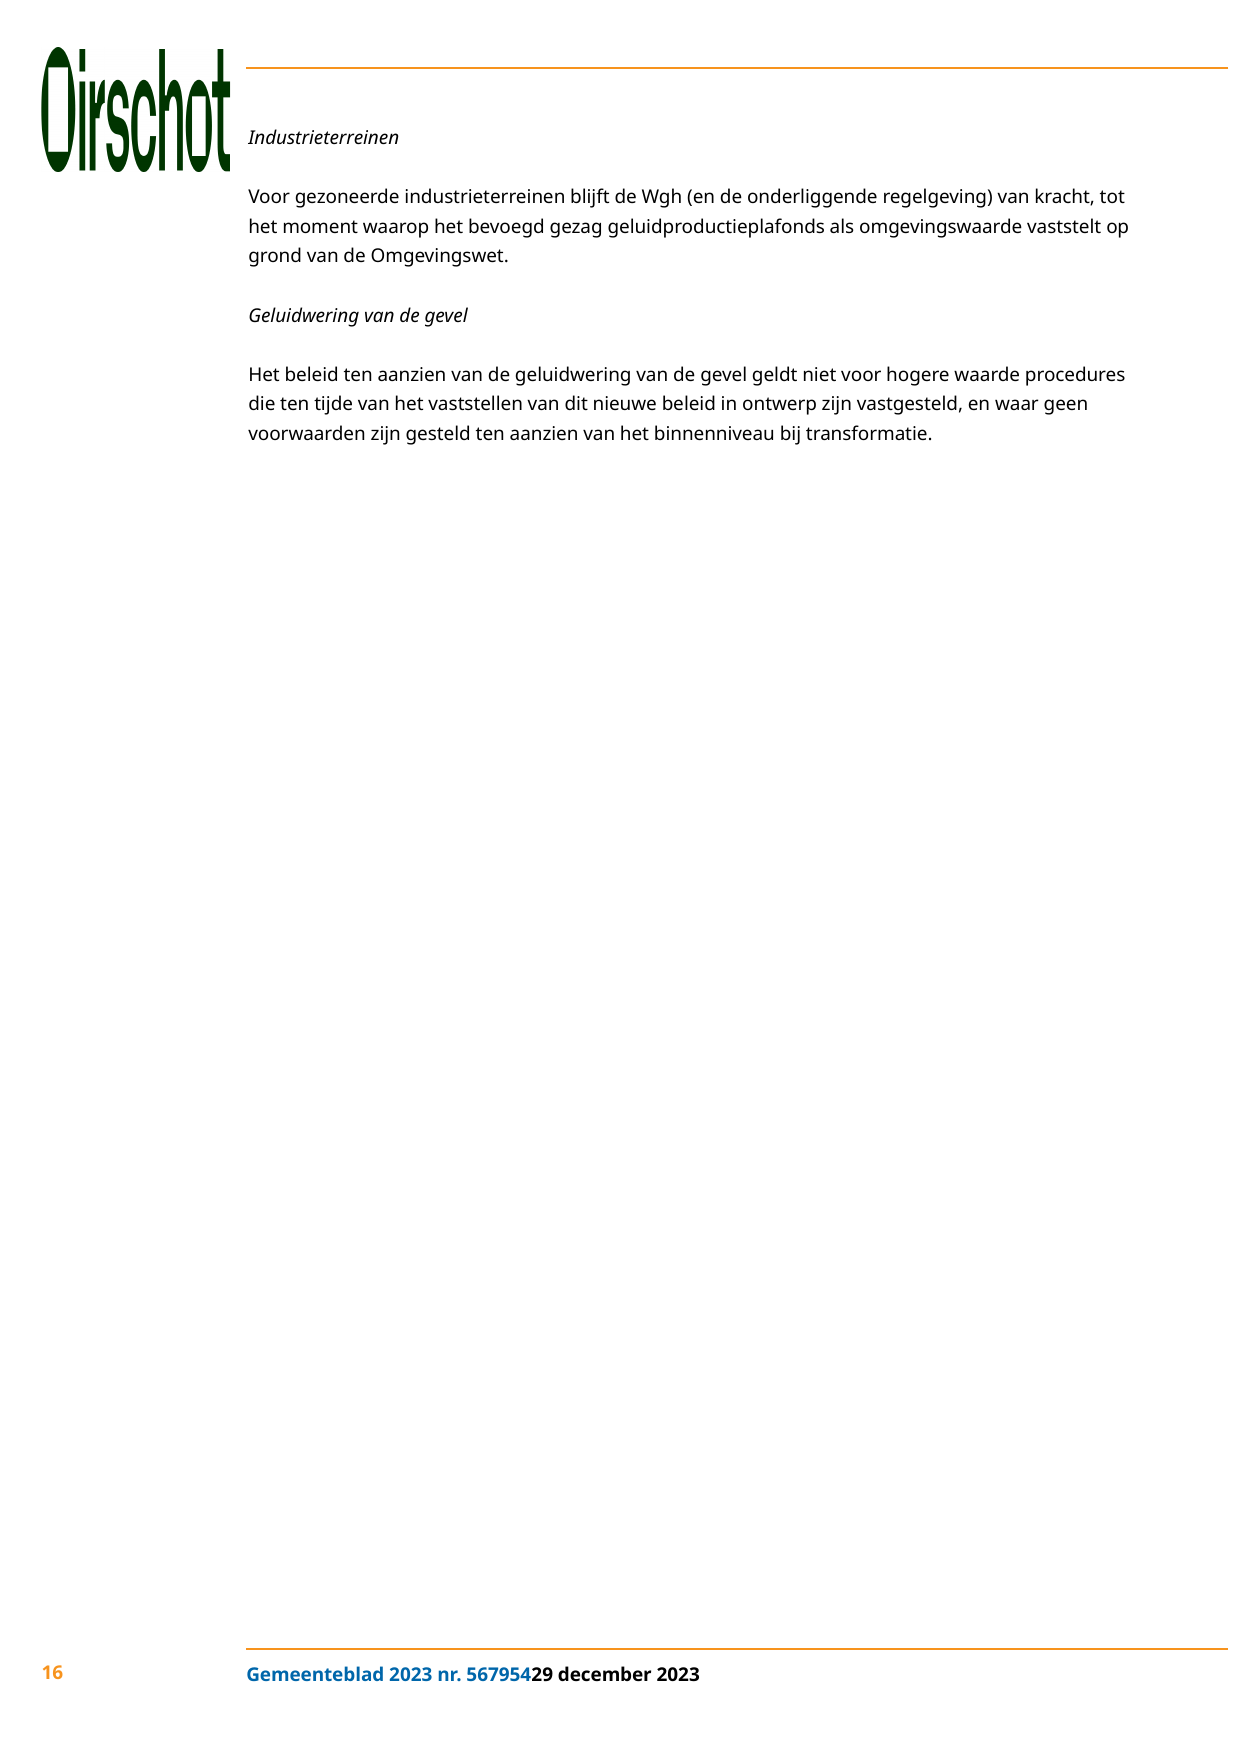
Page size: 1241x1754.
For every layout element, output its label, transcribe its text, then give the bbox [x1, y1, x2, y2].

text Het beleid ten aanzien van de geluidwering van de gevel geldt niet voor hogere waarde procedures die ten tijde van het vaststellen van dit nieuwe beleid in ontwerp zijn vastgesteld, en waar geen voorwaarden zijn gesteld ten aanzien van het binnenniveau bij transformatie. [248, 361, 1152, 446]
text Industrieterreinen [248, 124, 1152, 150]
text Voor gezoneerde industrieterreinen blijft de Wgh (en de onderliggende regelgeving) van kracht, tot het moment waarop het bevoegd gezag geluidproductieplafonds als omgevingswaarde vaststelt op grond van de Omgevingswet. [248, 183, 1152, 268]
picture [41, 47, 231, 172]
text Geluidwering van de gevel [248, 302, 1152, 328]
